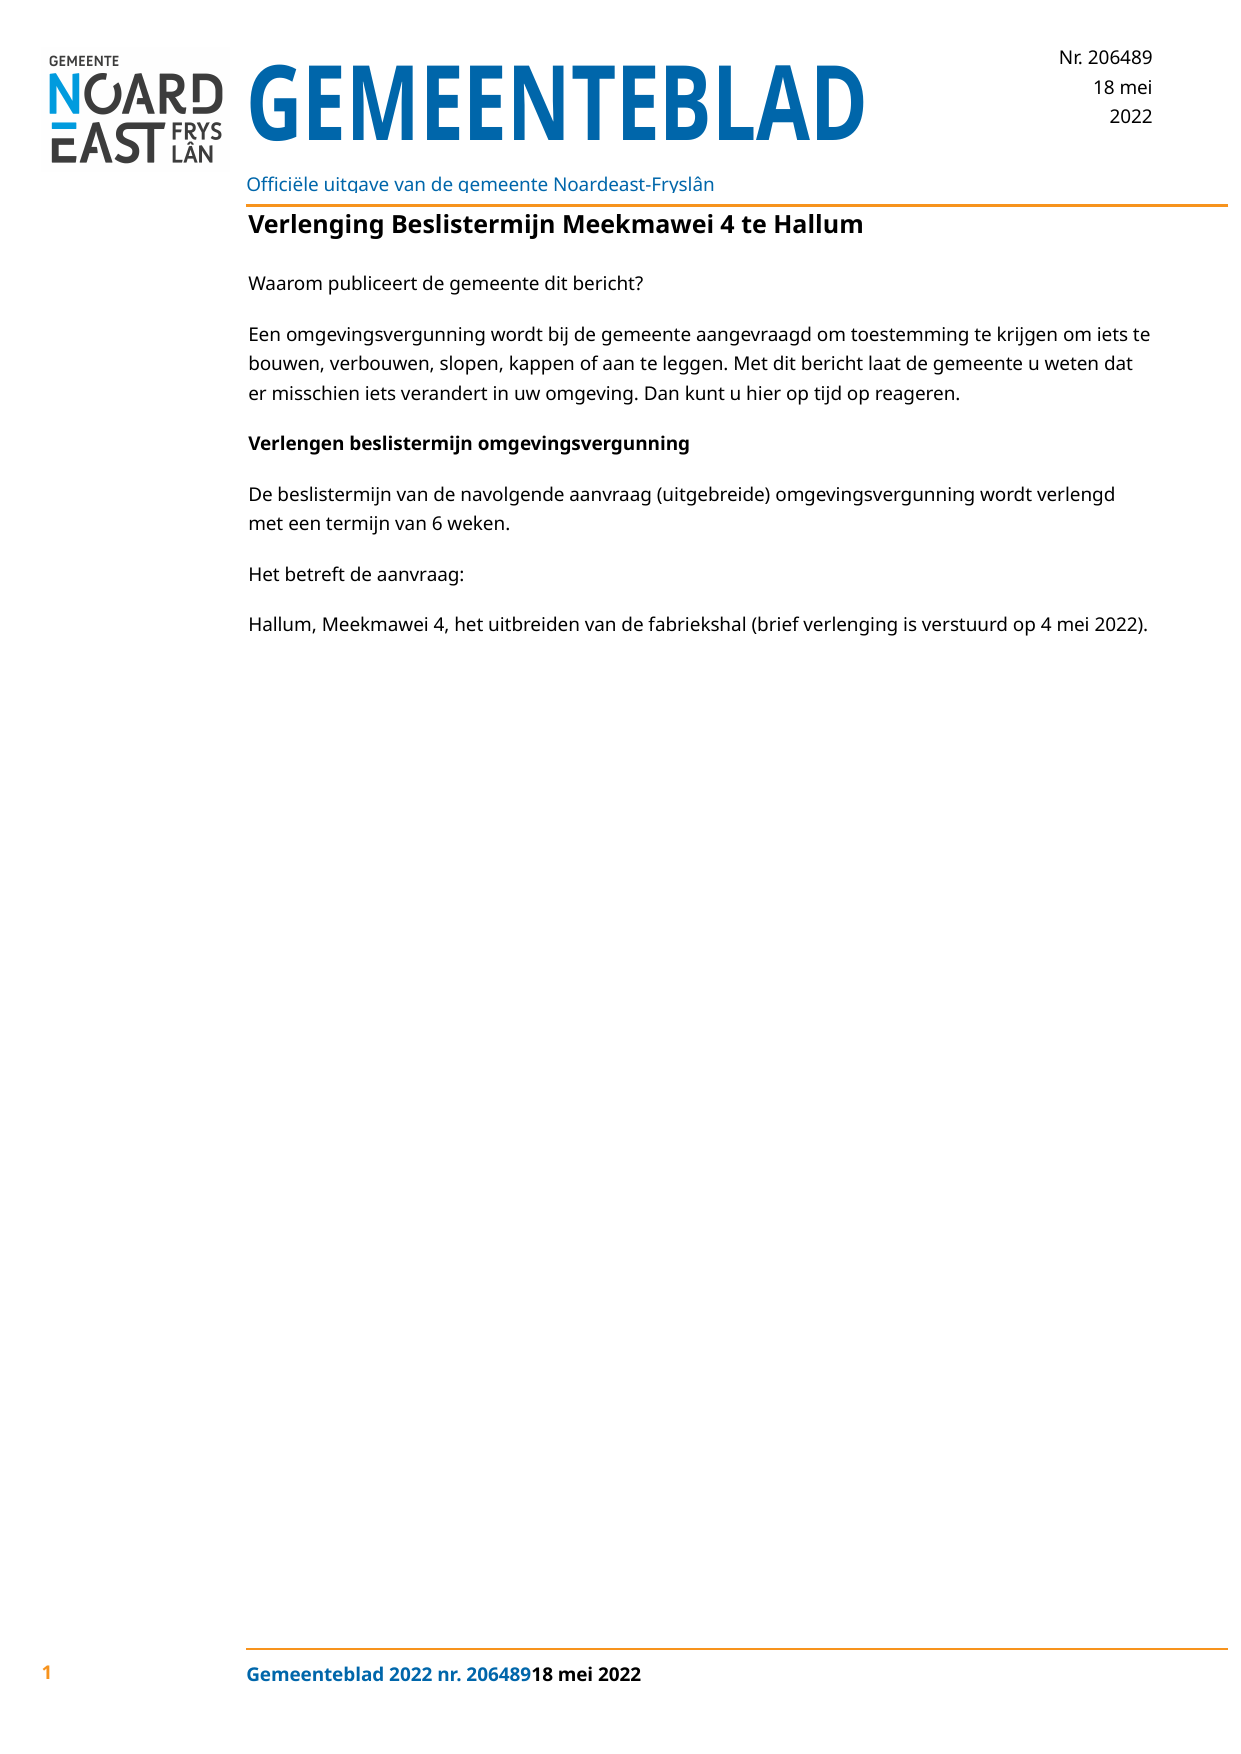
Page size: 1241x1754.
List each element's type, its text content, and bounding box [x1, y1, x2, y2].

text Verlengen beslistermijn omgevingsvergunning [248, 430, 1152, 456]
picture [41, 47, 231, 172]
text De beslistermijn van de navolgende aanvraag (uitgebreide) omgevingsvergunning wordt verlengd met een termijn van 6 weken. [248, 481, 1152, 536]
text Een omgevingsvergunning wordt bij de gemeente aangevraagd om toestemming te krijgen om iets te bouwen, verbouwen, slopen, kappen of aan te leggen. Met dit bericht laat de gemeente u weten dat er misschien iets verandert in uw omgeving. Dan kunt u hier op tijd op reageren. [248, 321, 1152, 406]
text Verlenging Beslistermijn Meekmawei 4 te Hallum [248, 207, 1152, 241]
text Waarom publiceert de gemeente dit bericht? [248, 270, 1152, 296]
text Het betreft de aanvraag: [248, 561, 1152, 586]
text Hallum, Meekmawei 4, het uitbreiden van de fabriekshal (brief verlenging is verstuurd op 4 mei 2022). [248, 611, 1152, 637]
